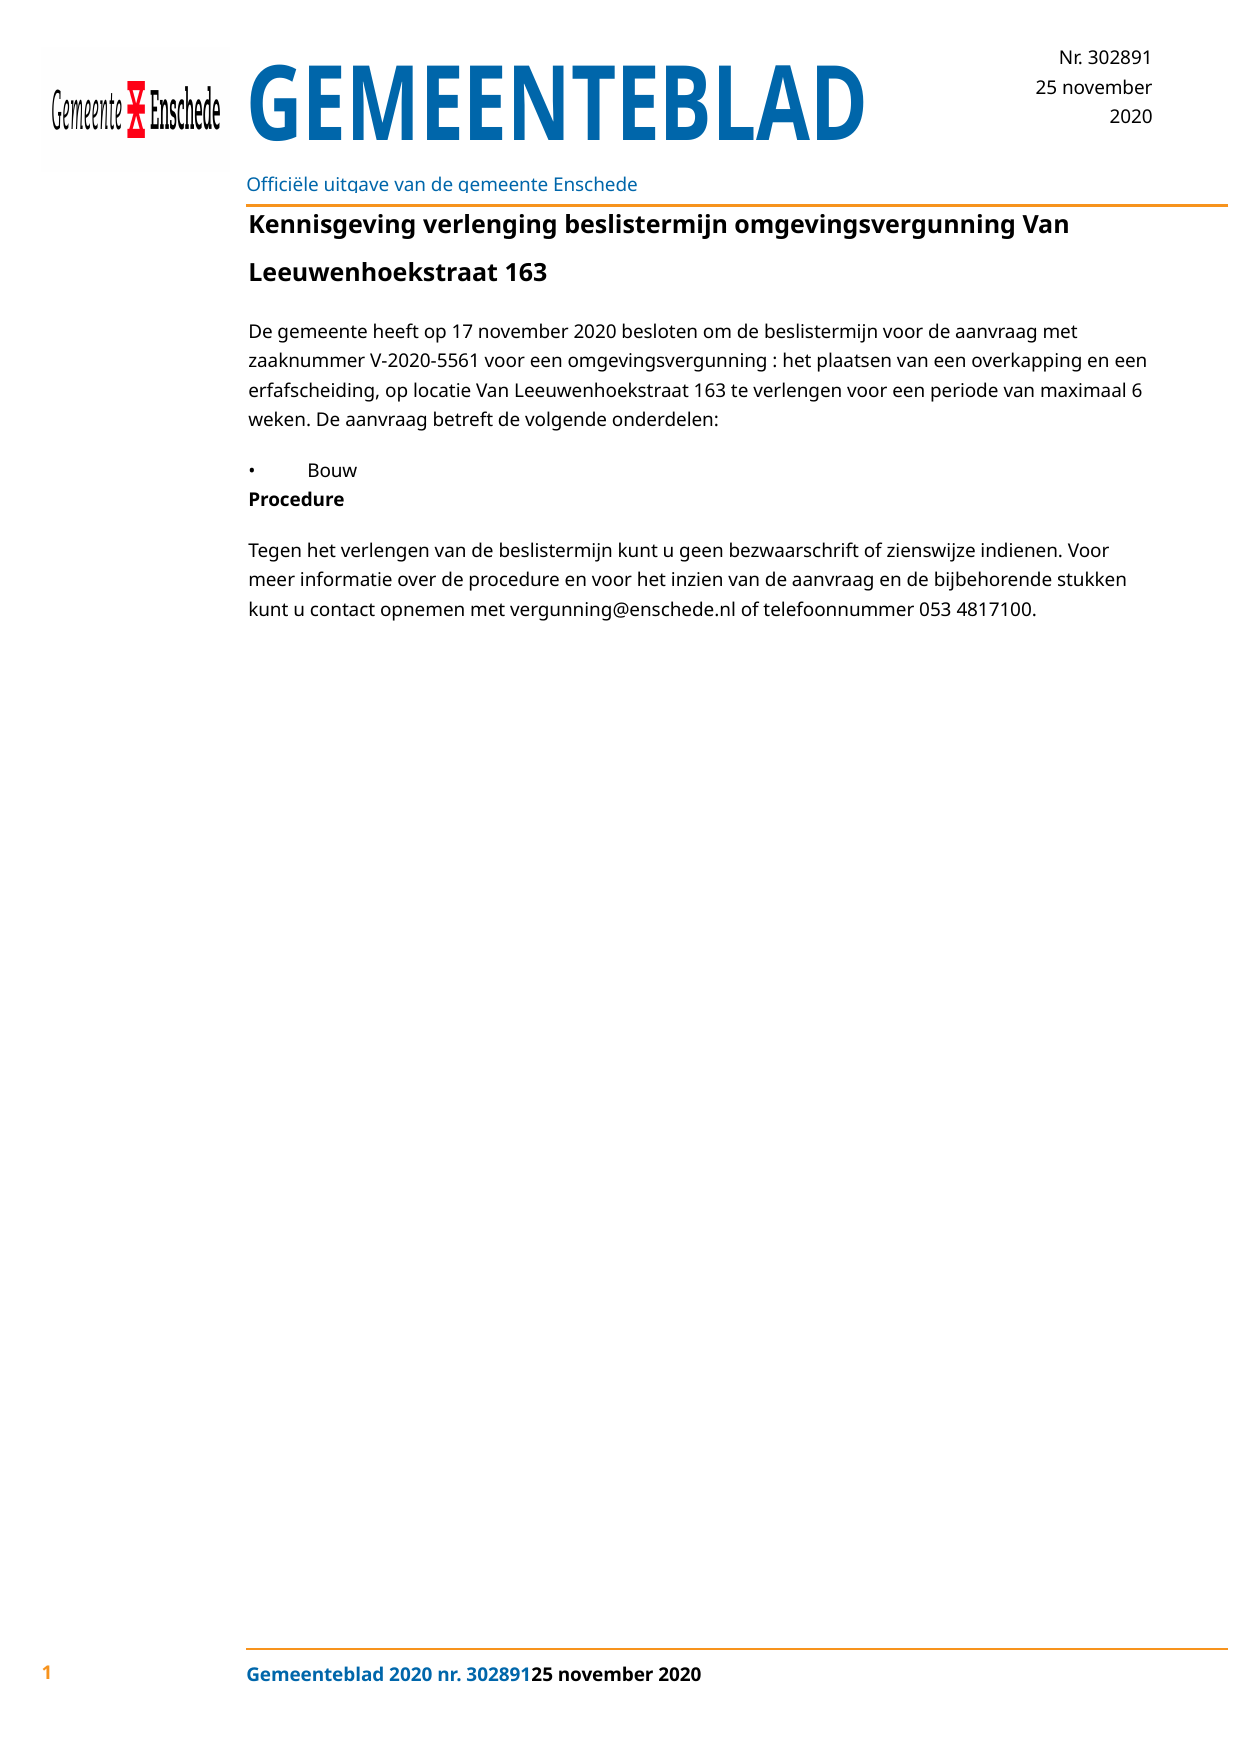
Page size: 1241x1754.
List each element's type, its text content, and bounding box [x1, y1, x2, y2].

list Bouw [248, 457, 1152, 483]
text Tegen het verlengen van de beslistermijn kunt u geen bezwaarschrift of zienswijze indienen. Voor meer informatie over de procedure en voor het inzien van de aanvraag en de bijbehorende stukken kunt u contact opnemen met vergunning@enschede.nl of telefoonnummer 053 4817100. [248, 537, 1152, 622]
text De gemeente heeft op 17 november 2020 besloten om de beslistermijn voor de aanvraag met zaaknummer V-2020-5561 voor een omgevingsvergunning : het plaatsen van een overkapping en een erfafscheiding, op locatie Van Leeuwenhoekstraat 163 te verlengen voor een periode van maximaal 6 weken. De aanvraag betreft de volgende onderdelen: [248, 318, 1152, 432]
picture [41, 47, 231, 172]
text Kennisgeving verlenging beslistermijn omgevingsvergunning Van Leeuwenhoekstraat 163 [248, 207, 1152, 288]
text Procedure [248, 487, 1152, 512]
